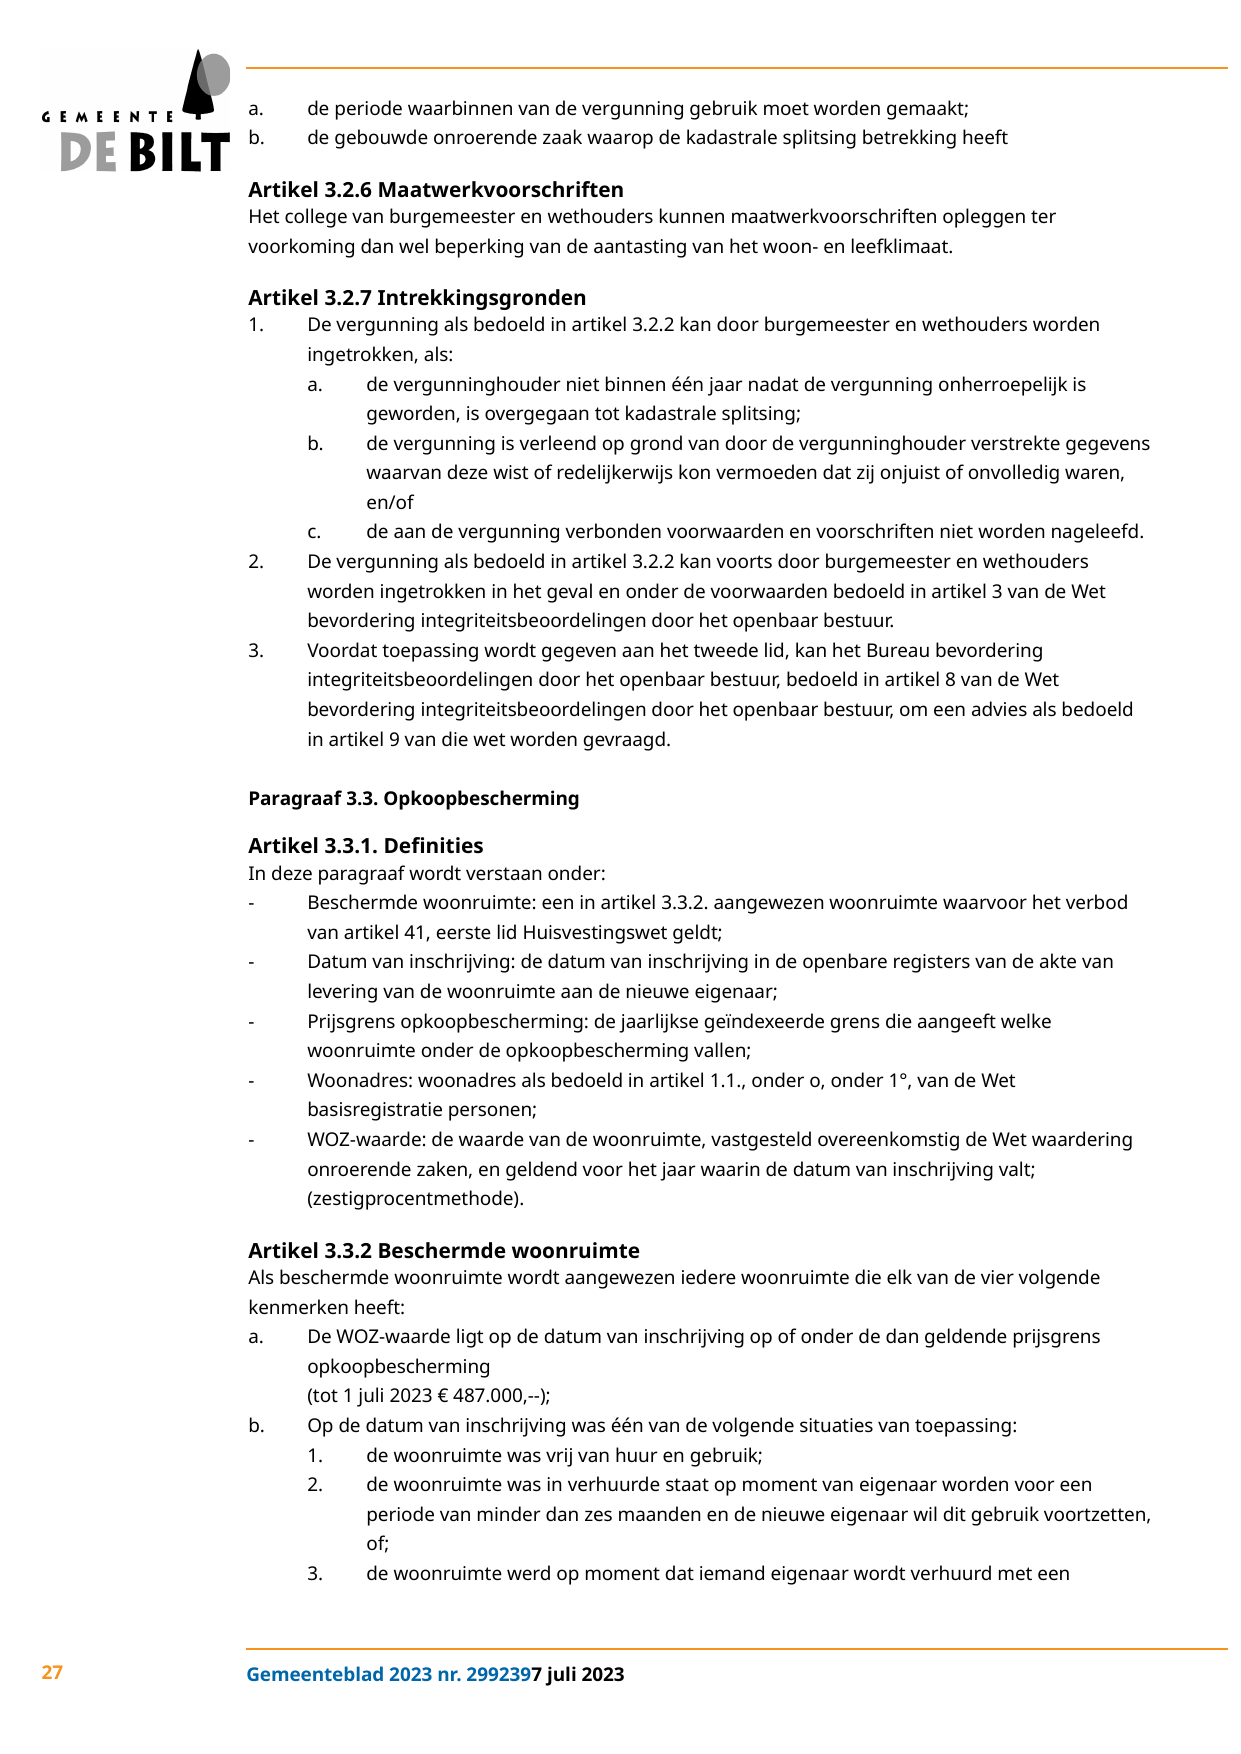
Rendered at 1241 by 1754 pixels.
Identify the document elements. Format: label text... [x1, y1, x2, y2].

text Paragraaf 3.3. Opkoopbescherming [248, 785, 1152, 811]
text Het college van burgemeester en wethouders kunnen maatwerkvoorschriften opleggen ter voorkoming dan wel beperking van de aantasting van het woon- en leefklimaat. [248, 203, 1152, 258]
list De WOZ-waarde ligt op de datum van inschrijving op of onder de dan geldende prijsgrens opkoopbescherming [248, 1323, 1152, 1379]
list De vergunning als bedoeld in artikel 3.2.2 kan voorts door burgemeester en wethouders worden ingetrokken in het geval en onder de voorwaarden bedoeld in artikel 3 van de Wet bevordering integriteitsbeoordelingen door het openbaar bestuur. [248, 548, 1152, 633]
text Artikel 3.3.2 Beschermde woonruimte [248, 1236, 1152, 1264]
list Prijsgrens opkoopbescherming: de jaarlijkse geïndexeerde grens die aangeeft welke woonruimte onder de opkoopbescherming vallen; [248, 1008, 1152, 1063]
list Beschermde woonruimte: een in artikel 3.3.2. aangewezen woonruimte waarvoor het verbod van artikel 41, eerste lid Huisvestingswet geldt; [248, 889, 1152, 945]
list Op de datum van inschrijving was één van de volgende situaties van toepassing: [248, 1412, 1152, 1438]
list de woonruimte werd op moment dat iemand eigenaar wordt verhuurd met een [307, 1560, 1152, 1586]
list Datum van inschrijving: de datum van inschrijving in de openbare registers van de akte van levering van de woonruimte aan de nieuwe eigenaar; [248, 949, 1152, 1004]
list de aan de vergunning verbonden voorwaarden en voorschriften niet worden nageleefd. [307, 519, 1152, 544]
list de vergunninghouder niet binnen één jaar nadat de vergunning onherroepelijk is geworden, is overgegaan tot kadastrale splitsing; [307, 371, 1152, 426]
text Artikel 3.3.1. Definities [248, 832, 1152, 860]
text In deze paragraaf wordt verstaan onder: [248, 860, 1152, 886]
list Woonadres: woonadres als bedoeld in artikel 1.1., onder o, onder 1°, van de Wet basisregistratie personen; [248, 1067, 1152, 1122]
picture [41, 47, 231, 172]
list De vergunning als bedoeld in artikel 3.2.2 kan door burgemeester en wethouders worden ingetrokken, als: [248, 312, 1152, 367]
list de vergunning is verleend op grond van door de vergunninghouder verstrekte gegevens waarvan deze wist of redelijkerwijs kon vermoeden dat zij onjuist of onvolledig waren, en/of [307, 430, 1152, 515]
list WOZ-waarde: de waarde van de woonruimte, vastgesteld overeenkomstig de Wet waardering onroerende zaken, en geldend voor het jaar waarin de datum van inschrijving valt; (zestigprocentmethode). [248, 1126, 1152, 1211]
text Artikel 3.2.7 Intrekkingsgronden [248, 283, 1152, 312]
list de periode waarbinnen van de vergunning gebruik moet worden gemaakt; [248, 95, 1152, 121]
list (tot 1 juli 2023 € 487.000,--); [248, 1383, 1152, 1408]
text Als beschermde woonruimte wordt aangewezen iedere woonruimte die elk van de vier volgende kenmerken heeft: [248, 1264, 1152, 1319]
list de gebouwde onroerende zaak waarop de kadastrale splitsing betrekking heeft [248, 124, 1152, 150]
list de woonruimte was in verhuurde staat op moment van eigenaar worden voor een periode van minder dan zes maanden en de nieuwe eigenaar wil dit gebruik voortzetten, of; [307, 1471, 1152, 1556]
list Voordat toepassing wordt gegeven aan het tweede lid, kan het Bureau bevordering integriteitsbeoordelingen door het openbaar bestuur, bedoeld in artikel 8 van de Wet bevordering integriteitsbeoordelingen door het openbaar bestuur, om een advies als bedoeld in artikel 9 van die wet worden gevraagd. [248, 637, 1152, 752]
list de woonruimte was vrij van huur en gebruik; [307, 1442, 1152, 1467]
text Artikel 3.2.6 Maatwerkvoorschriften [248, 175, 1152, 203]
